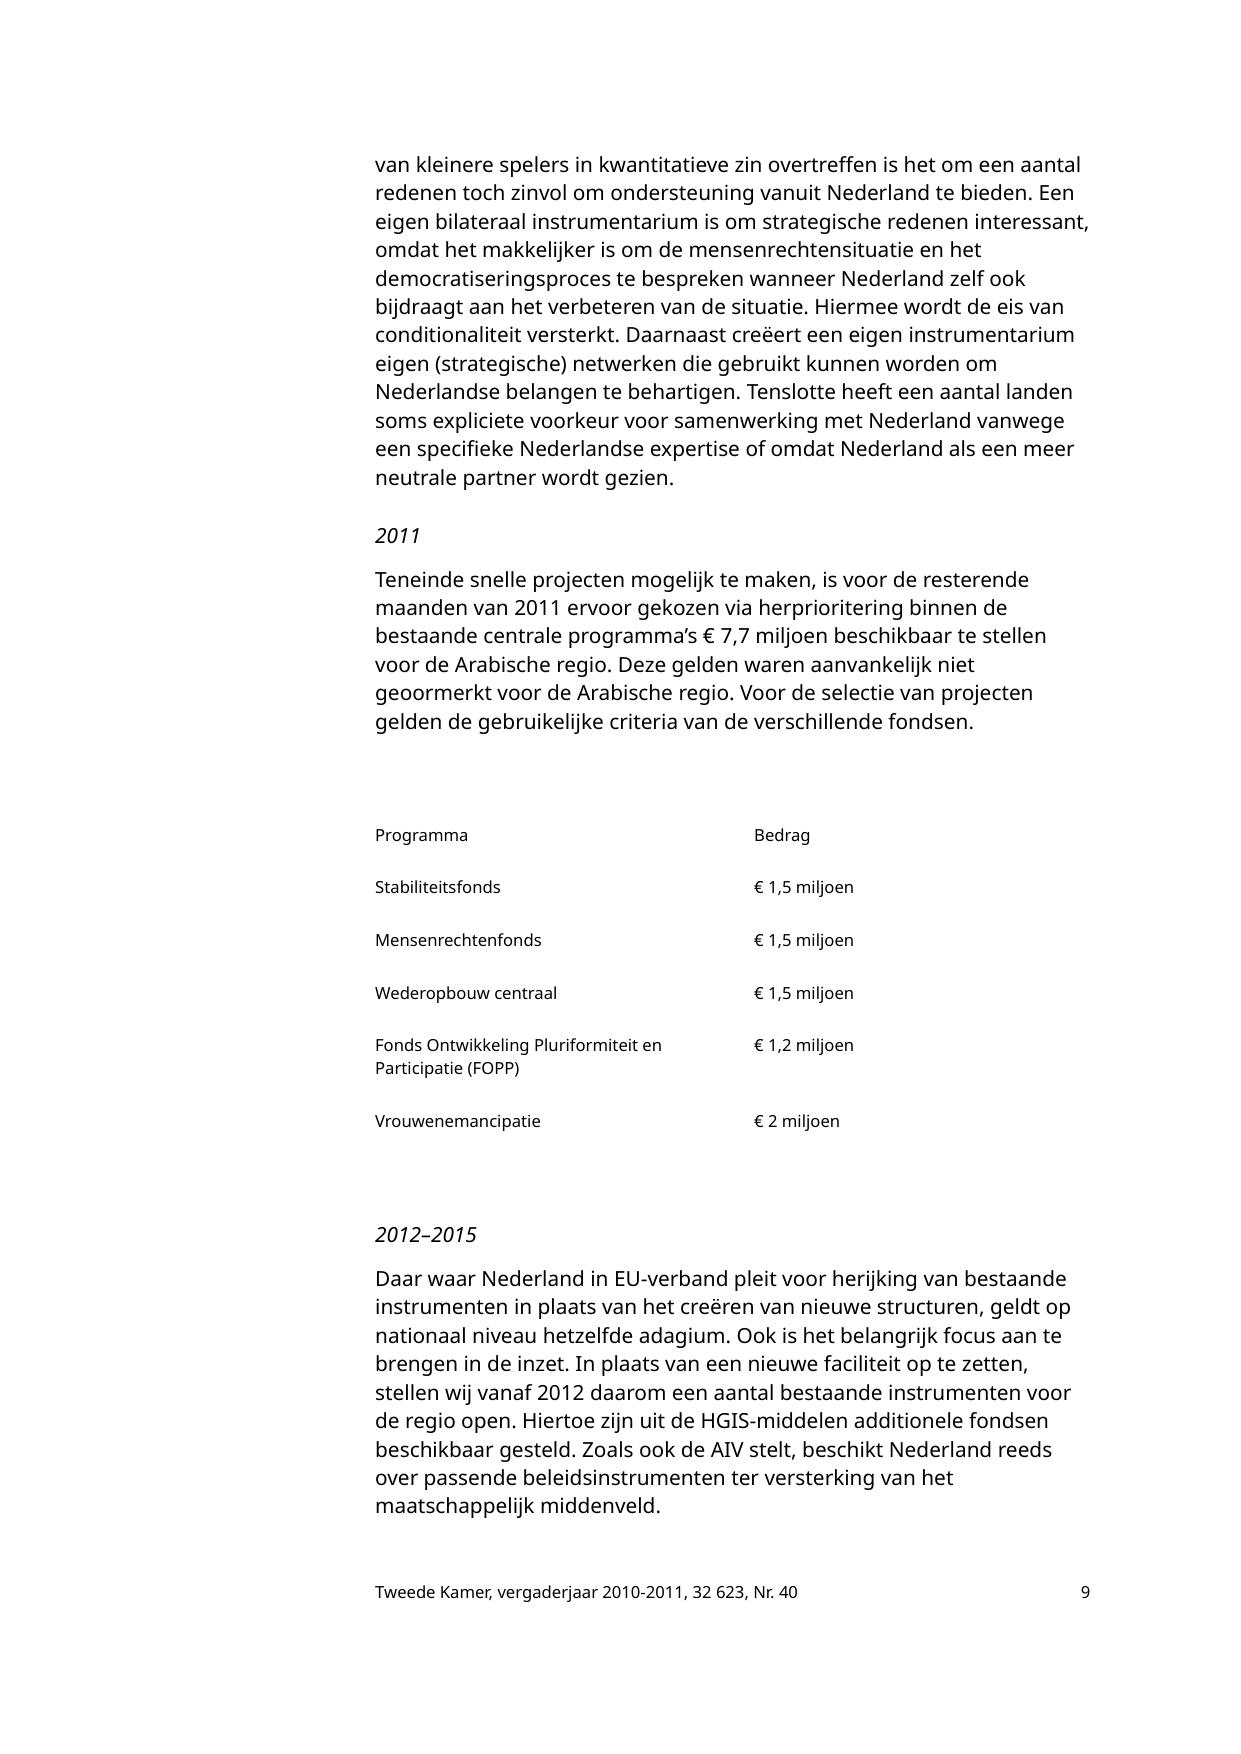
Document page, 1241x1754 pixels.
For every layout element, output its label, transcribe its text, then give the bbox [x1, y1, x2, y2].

table_cell € 1,2 miljoen [754, 1034, 1090, 1109]
table_cell € 1,5 miljoen [754, 929, 1090, 981]
table_header Programma [375, 823, 754, 876]
table_cell € 1,5 miljoen [754, 876, 1090, 929]
text 2011 [375, 521, 1090, 550]
table_cell Wederopbouw centraal [375, 981, 754, 1034]
text van kleinere spelers in kwantitatieve zin overtreffen is het om een aantal redenen toch zinvol om ondersteuning vanuit Nederland te bieden. Een eigen bilateraal instrumentarium is om strategische redenen interessant, omdat het makkelijker is om de mensenrechtensituatie en het democratiseringsproces te bespreken wanneer Nederland zelf ook bijdraagt aan het verbeteren van de situatie. Hiermee wordt de eis van conditionaliteit versterkt. Daarnaast creëert een eigen instrumentarium eigen (strategische) netwerken die gebruikt kunnen worden om Nederlandse belangen te behartigen. Tenslotte heeft een aantal landen soms expliciete voorkeur voor samenwerking met Nederland vanwege een specifieke Nederlandse expertise of omdat Nederland als een meer neutrale partner wordt gezien. [375, 150, 1090, 491]
table_cell € 1,5 miljoen [754, 981, 1090, 1034]
text 2012–2015 [375, 1221, 1090, 1249]
table_header Bedrag [754, 823, 1090, 876]
table_cell Vrouwenemancipatie [375, 1110, 754, 1162]
text Daar waar Nederland in EU-verband pleit voor herijking van bestaande instrumenten in plaats van het creëren van nieuwe structuren, geldt op nationaal niveau hetzelfde adagium. Ook is het belangrijk focus aan te brengen in de inzet. In plaats van een nieuwe faciliteit op te zetten, stellen wij vanaf 2012 daarom een aantal bestaande instrumenten voor de regio open. Hiertoe zijn uit de HGIS-middelen additionele fondsen beschikbaar gesteld. Zoals ook de AIV stelt, beschikt Nederland reeds over passende beleidsinstrumenten ter versterking van het maatschappelijk middenveld. [375, 1264, 1090, 1520]
text Teneinde snelle projecten mogelijk te maken, is voor de resterende maanden van 2011 ervoor gekozen via herprioritering binnen de bestaande centrale programma’s € 7,7 miljoen beschikbaar te stellen voor de Arabische regio. Deze gelden waren aanvankelijk niet geoormerkt voor de Arabische regio. Voor de selectie van projecten gelden de gebruikelijke criteria van de verschillende fondsen. [375, 565, 1090, 735]
table_cell Mensenrechtenfonds [375, 929, 754, 981]
table_cell € 2 miljoen [754, 1110, 1090, 1162]
table_cell Stabiliteitsfonds [375, 876, 754, 929]
table_cell Fonds Ontwikkeling Pluriformiteit en Participatie (FOPP) [375, 1034, 754, 1109]
